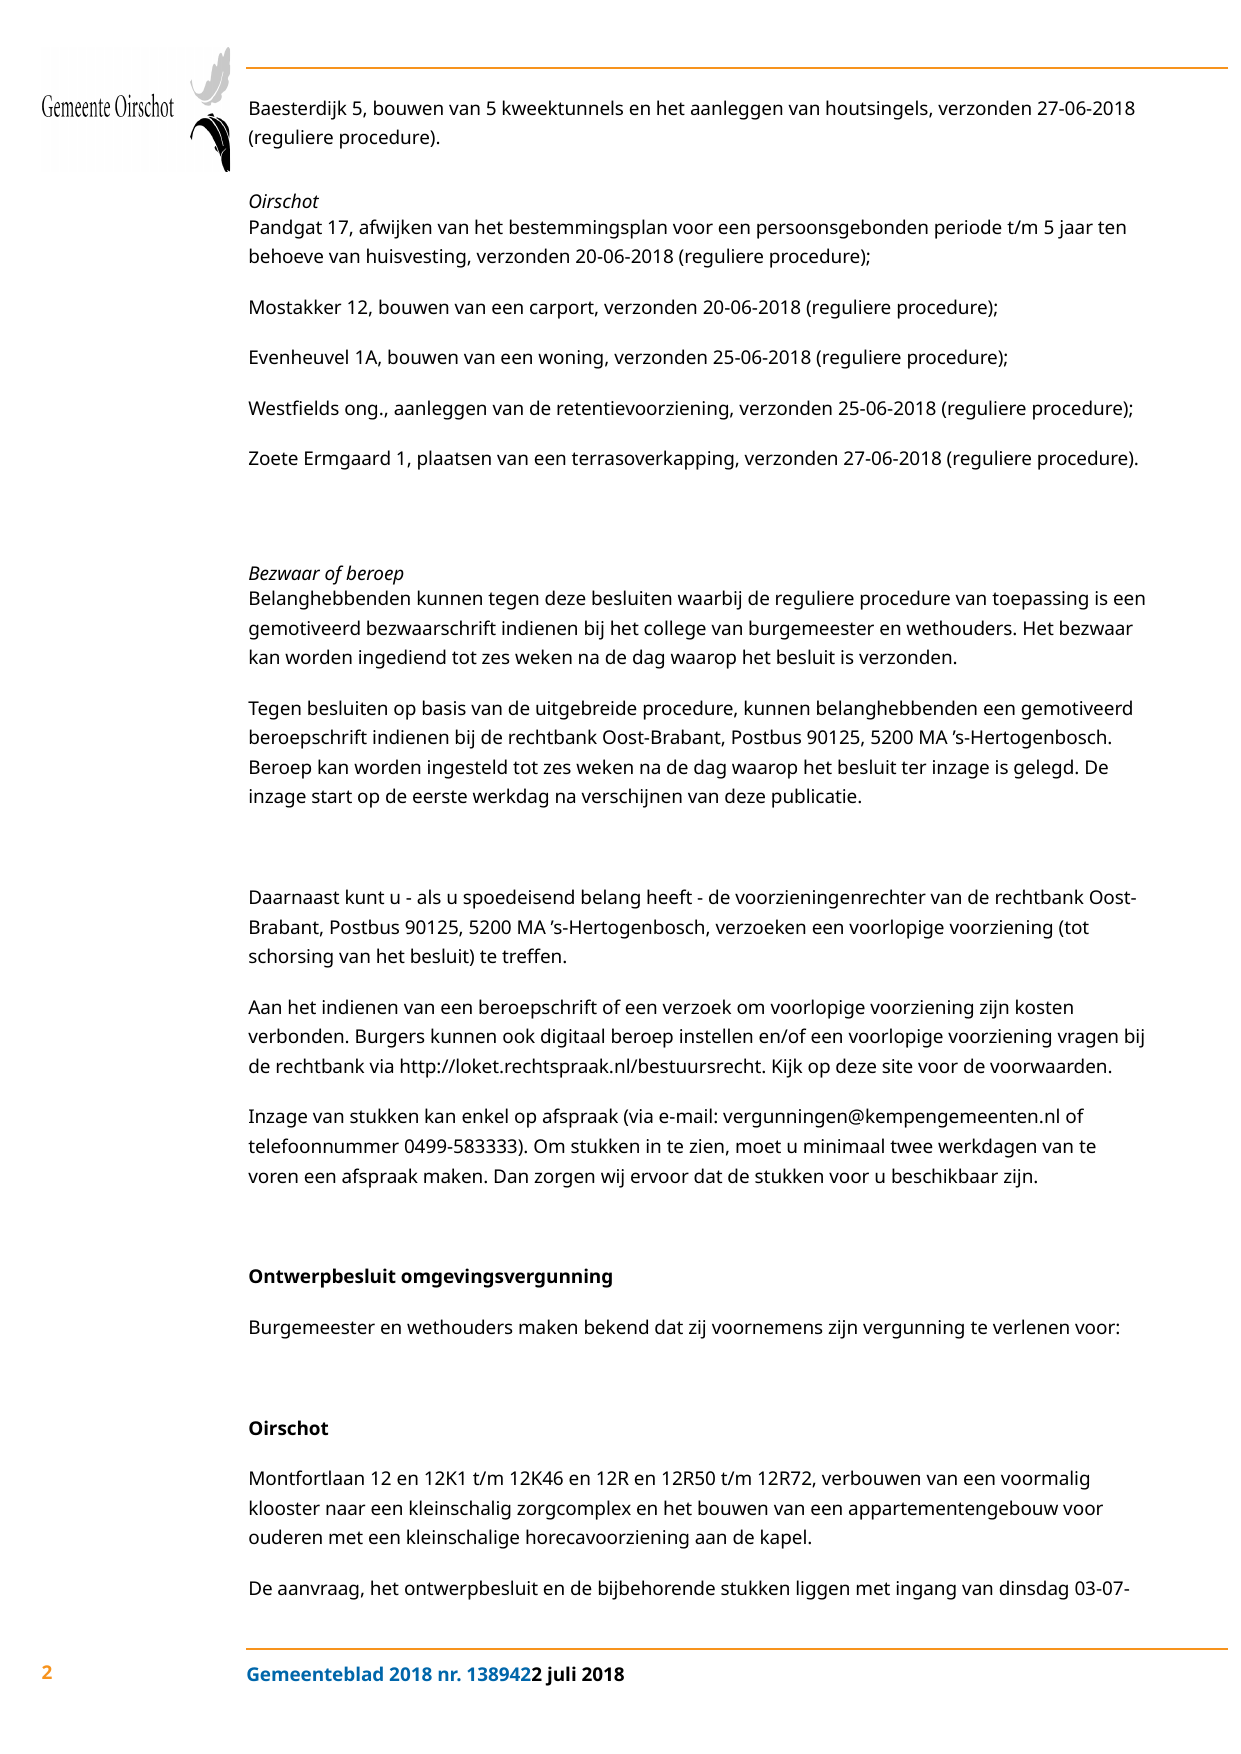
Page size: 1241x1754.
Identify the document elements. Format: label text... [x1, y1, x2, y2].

picture [41, 47, 231, 172]
text Burgemeester en wethouders maken bekend dat zij voornemens zijn vergunning te verlenen voor: [248, 1314, 1152, 1340]
text Westfields ong., aanleggen van de retentievoorziening, verzonden 25-06-2018 (reguliere procedure); [248, 395, 1152, 421]
text Mostakker 12, bouwen van een carport, verzonden 20-06-2018 (reguliere procedure); [248, 294, 1152, 320]
text Ontwerpbesluit omgevingsvergunning [248, 1264, 1152, 1289]
text Oirschot [248, 188, 1152, 214]
text Daarnaast kunt u - als u spoedeisend belang heeft - de voorzieningenrechter van de rechtbank Oost-Brabant, Postbus 90125, 5200 MA ’s-Hertogenbosch, verzoeken een voorlopige voorziening (tot schorsing van het besluit) te treffen. [248, 884, 1152, 969]
text Evenheuvel 1A, bouwen van een woning, verzonden 25-06-2018 (reguliere procedure); [248, 344, 1152, 370]
text Bezwaar of beroep [248, 560, 1152, 585]
text Belanghebbenden kunnen tegen deze besluiten waarbij de reguliere procedure van toepassing is een gemotiveerd bezwaarschrift indienen bij het college van burgemeester en wethouders. Het bezwaar kan worden ingediend tot zes weken na de dag waarop het besluit is verzonden. [248, 585, 1152, 670]
text Aan het indienen van een beroepschrift of een verzoek om voorlopige voorziening zijn kosten verbonden. Burgers kunnen ook digitaal beroep instellen en/of een voorlopige voorziening vragen bij de rechtbank via http://loket.rechtspraak.nl/bestuursrecht. Kijk op deze site voor de voorwaarden. [248, 994, 1152, 1079]
text Montfortlaan 12 en 12K1 t/m 12K46 en 12R en 12R50 t/m 12R72, verbouwen van een voormalig klooster naar een kleinschalig zorgcomplex en het bouwen van een appartementengebouw voor ouderen met een kleinschalige horecavoorziening aan de kapel. [248, 1465, 1152, 1550]
text Pandgat 17, afwijken van het bestemmingsplan voor een persoonsgebonden periode t/m 5 jaar ten behoeve van huisvesting, verzonden 20-06-2018 (reguliere procedure); [248, 214, 1152, 269]
text De aanvraag, het ontwerpbesluit en de bijbehorende stukken liggen met ingang van dinsdag 03-07- [248, 1575, 1152, 1601]
text Oirschot [248, 1415, 1152, 1441]
text Inzage van stukken kan enkel op afspraak (via e-mail: vergunningen@kempengemeenten.nl of telefoonnummer 0499-583333). Om stukken in te zien, moet u minimaal twee werkdagen van te voren een afspraak maken. Dan zorgen wij ervoor dat de stukken voor u beschikbaar zijn. [248, 1104, 1152, 1189]
text Zoete Ermgaard 1, plaatsen van een terrasoverkapping, verzonden 27-06-2018 (reguliere procedure). [248, 445, 1152, 471]
text Baesterdijk 5, bouwen van 5 kweektunnels en het aanleggen van houtsingels, verzonden 27-06-2018 (reguliere procedure). [248, 95, 1152, 150]
text Tegen besluiten op basis van de uitgebreide procedure, kunnen belanghebbenden een gemotiveerd beroepschrift indienen bij de rechtbank Oost-Brabant, Postbus 90125, 5200 MA ’s-Hertogenbosch. Beroep kan worden ingesteld tot zes weken na de dag waarop het besluit ter inzage is gelegd. De inzage start op de eerste werkdag na verschijnen van deze publicatie. [248, 695, 1152, 809]
